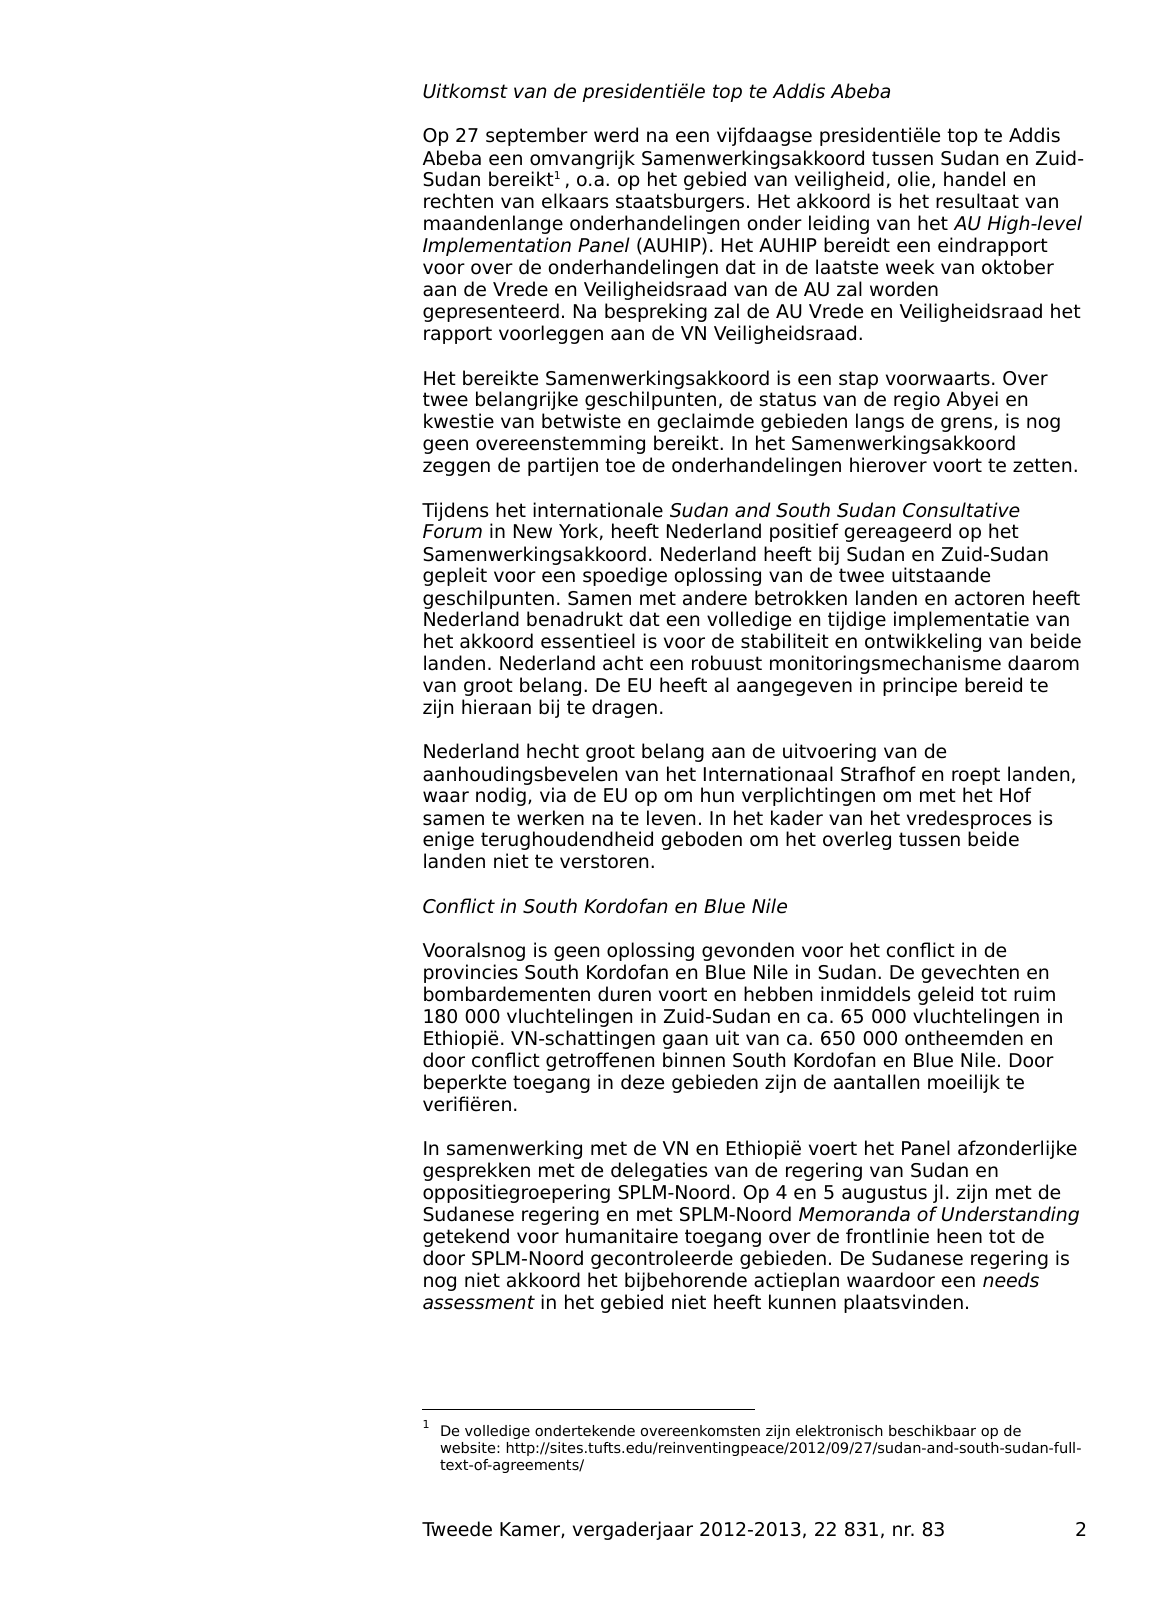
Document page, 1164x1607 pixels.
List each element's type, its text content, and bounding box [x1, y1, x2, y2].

text Het bereikte Samenwerkingsakkoord is een stap voorwaarts. Over twee belangrijke geschilpunten, de status van de regio Abyei en kwestie van betwiste en geclaimde gebieden langs de grens, is nog geen overeenstemming bereikt. In het Samenwerkingsakkoord zeggen de partijen toe de onderhandelingen hierover voort te zetten. [422, 367, 1087, 477]
text Nederland hecht groot belang aan de uitvoering van de aanhoudingsbevelen van het Internationaal Strafhof en roept landen, waar nodig, via de EU op om hun verplichtingen om met het Hof samen te werken na te leven. In het kader van het vredesproces is enige terughoudendheid geboden om het overleg tussen beide landen niet te verstoren. [422, 741, 1087, 873]
text Vooralsnog is geen oplossing gevonden voor het conflict in de provincies South Kordofan en Blue Nile in Sudan. De gevechten en bombardementen duren voort en hebben inmiddels geleid tot ruim 180 000 vluchtelingen in Zuid-Sudan en ca. 65 000 vluchtelingen in Ethiopië. VN-schattingen gaan uit van ca. 650 000 ontheemden en door conflict getroffenen binnen South Kordofan en Blue Nile. Door beperkte toegang in deze gebieden zijn de aantallen moeilijk te verifiëren. [422, 940, 1087, 1116]
text De volledige ondertekende overeenkomsten zijn elektronisch beschikbaar op de website: http://sites.tufts.edu/reinventingpeace/2012/09/27/sudan-and-south-sudan-full-text-of-agreements/ [422, 1418, 1087, 1474]
text Tijdens het internationale Sudan and South Sudan Consultative Forum in New York, heeft Nederland positief gereageerd op het Samenwerkingsakkoord. Nederland heeft bij Sudan en Zuid-Sudan gepleit voor een spoedige oplossing van de twee uitstaande geschilpunten. Samen met andere betrokken landen en actoren heeft Nederland benadrukt dat een volledige en tijdige implementatie van het akkoord essentieel is voor de stabiliteit en ontwikkeling van beide landen. Nederland acht een robuust monitoringsmechanisme daarom van groot belang. De EU heeft al aangegeven in principe bereid te zijn hieraan bij te dragen. [422, 499, 1087, 719]
text Op 27 september werd na een vijfdaagse presidentiële top te Addis Abeba een omvangrijk Samenwerkingsakkoord tussen Sudan en Zuid-Sudan bereikt, o.a. op het gebied van veiligheid, olie, handel en rechten van elkaars staatsburgers. Het akkoord is het resultaat van maandenlange onderhandelingen onder leiding van het AU High-level Implementation Panel (AUHIP). Het AUHIP bereidt een eindrapport voor over de onderhandelingen dat in de laatste week van oktober aan de Vrede en Veiligheidsraad van de AU zal worden gepresenteerd. Na bespreking zal de AU Vrede en Veiligheidsraad het rapport voorleggen aan de VN Veiligheidsraad. [422, 125, 1087, 345]
text In samenwerking met de VN en Ethiopië voert het Panel afzonderlijke gesprekken met de delegaties van de regering van Sudan en oppositiegroepering SPLM-Noord. Op 4 en 5 augustus jl. zijn met de Sudanese regering en met SPLM-Noord Memoranda of Understanding getekend voor humanitaire toegang over de frontlinie heen tot de door SPLM-Noord gecontroleerde gebieden. De Sudanese regering is nog niet akkoord het bijbehorende actieplan waardoor een needs assessment in het gebied niet heeft kunnen plaatsvinden. [422, 1138, 1087, 1313]
subtitle Uitkomst van de presidentiële top te Addis Abeba [422, 81, 1087, 103]
subtitle Conflict in South Kordofan en Blue Nile [422, 896, 1087, 917]
